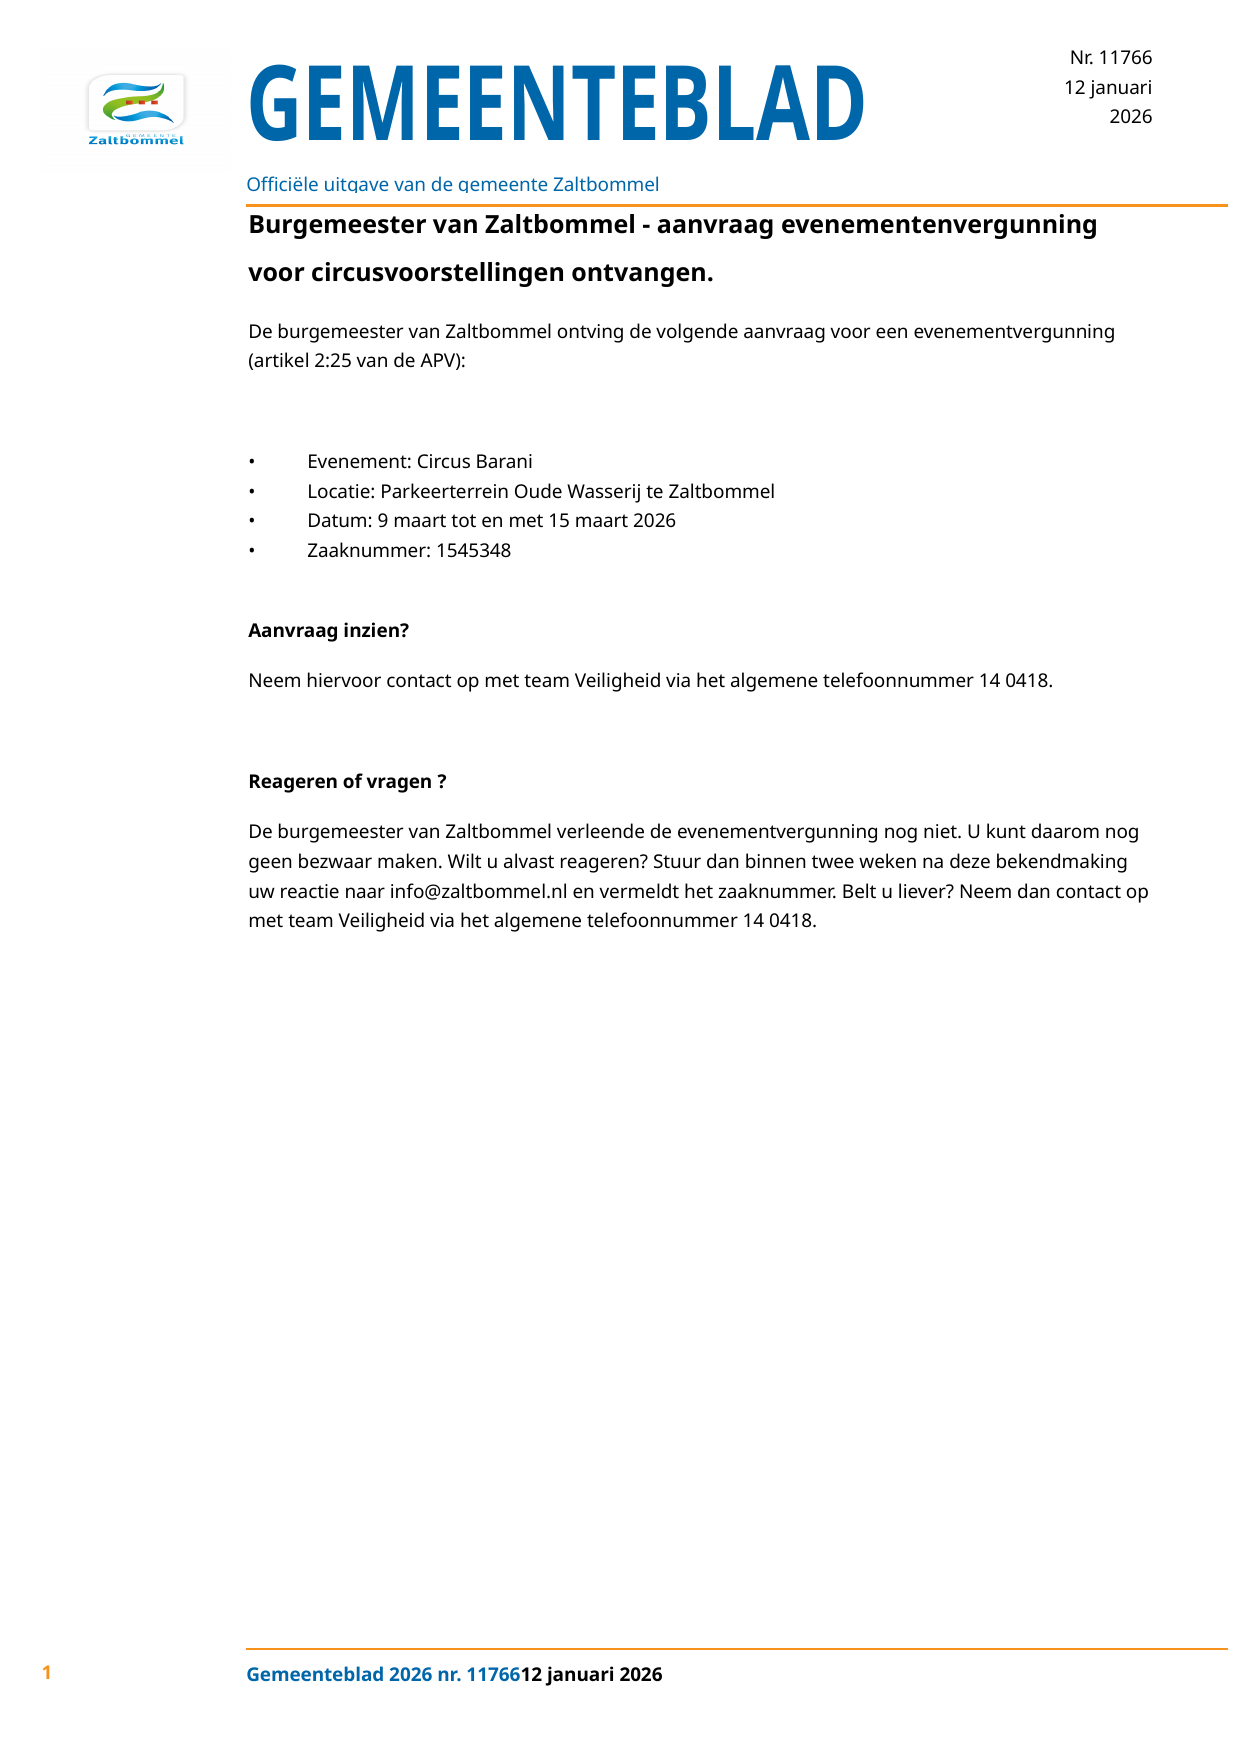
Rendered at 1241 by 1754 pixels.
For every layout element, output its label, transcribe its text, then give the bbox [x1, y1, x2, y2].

list Datum: 9 maart tot en met 15 maart 2026 [248, 507, 1152, 533]
text Neem hiervoor contact op met team Veiligheid via het algemene telefoonnummer 14 0418. [248, 667, 1152, 693]
list Locatie: Parkeerterrein Oude Wasserij te Zaltbommel [248, 478, 1152, 504]
text De burgemeester van Zaltbommel ontving de volgende aanvraag voor een evenementvergunning (artikel 2:25 van de APV): [248, 318, 1152, 373]
text Burgemeester van Zaltbommel - aanvraag evenementenvergunning voor circusvoorstellingen ontvangen. [248, 207, 1152, 288]
list Evenement: Circus Barani [248, 448, 1152, 474]
text Reageren of vragen ? [248, 768, 1152, 794]
text De burgemeester van Zaltbommel verleende de evenementvergunning nog niet. U kunt daarom nog geen bezwaar maken. Wilt u alvast reageren? Stuur dan binnen twee weken na deze bekendmaking uw reactie naar info@zaltbommel.nl en vermeldt het zaaknummer. Belt u liever? Neem dan contact op met team Veiligheid via het algemene telefoonnummer 14 0418. [248, 819, 1152, 933]
picture [41, 47, 231, 172]
text Aanvraag inzien? [248, 617, 1152, 643]
list Zaaknummer: 1545348 [248, 537, 1152, 563]
